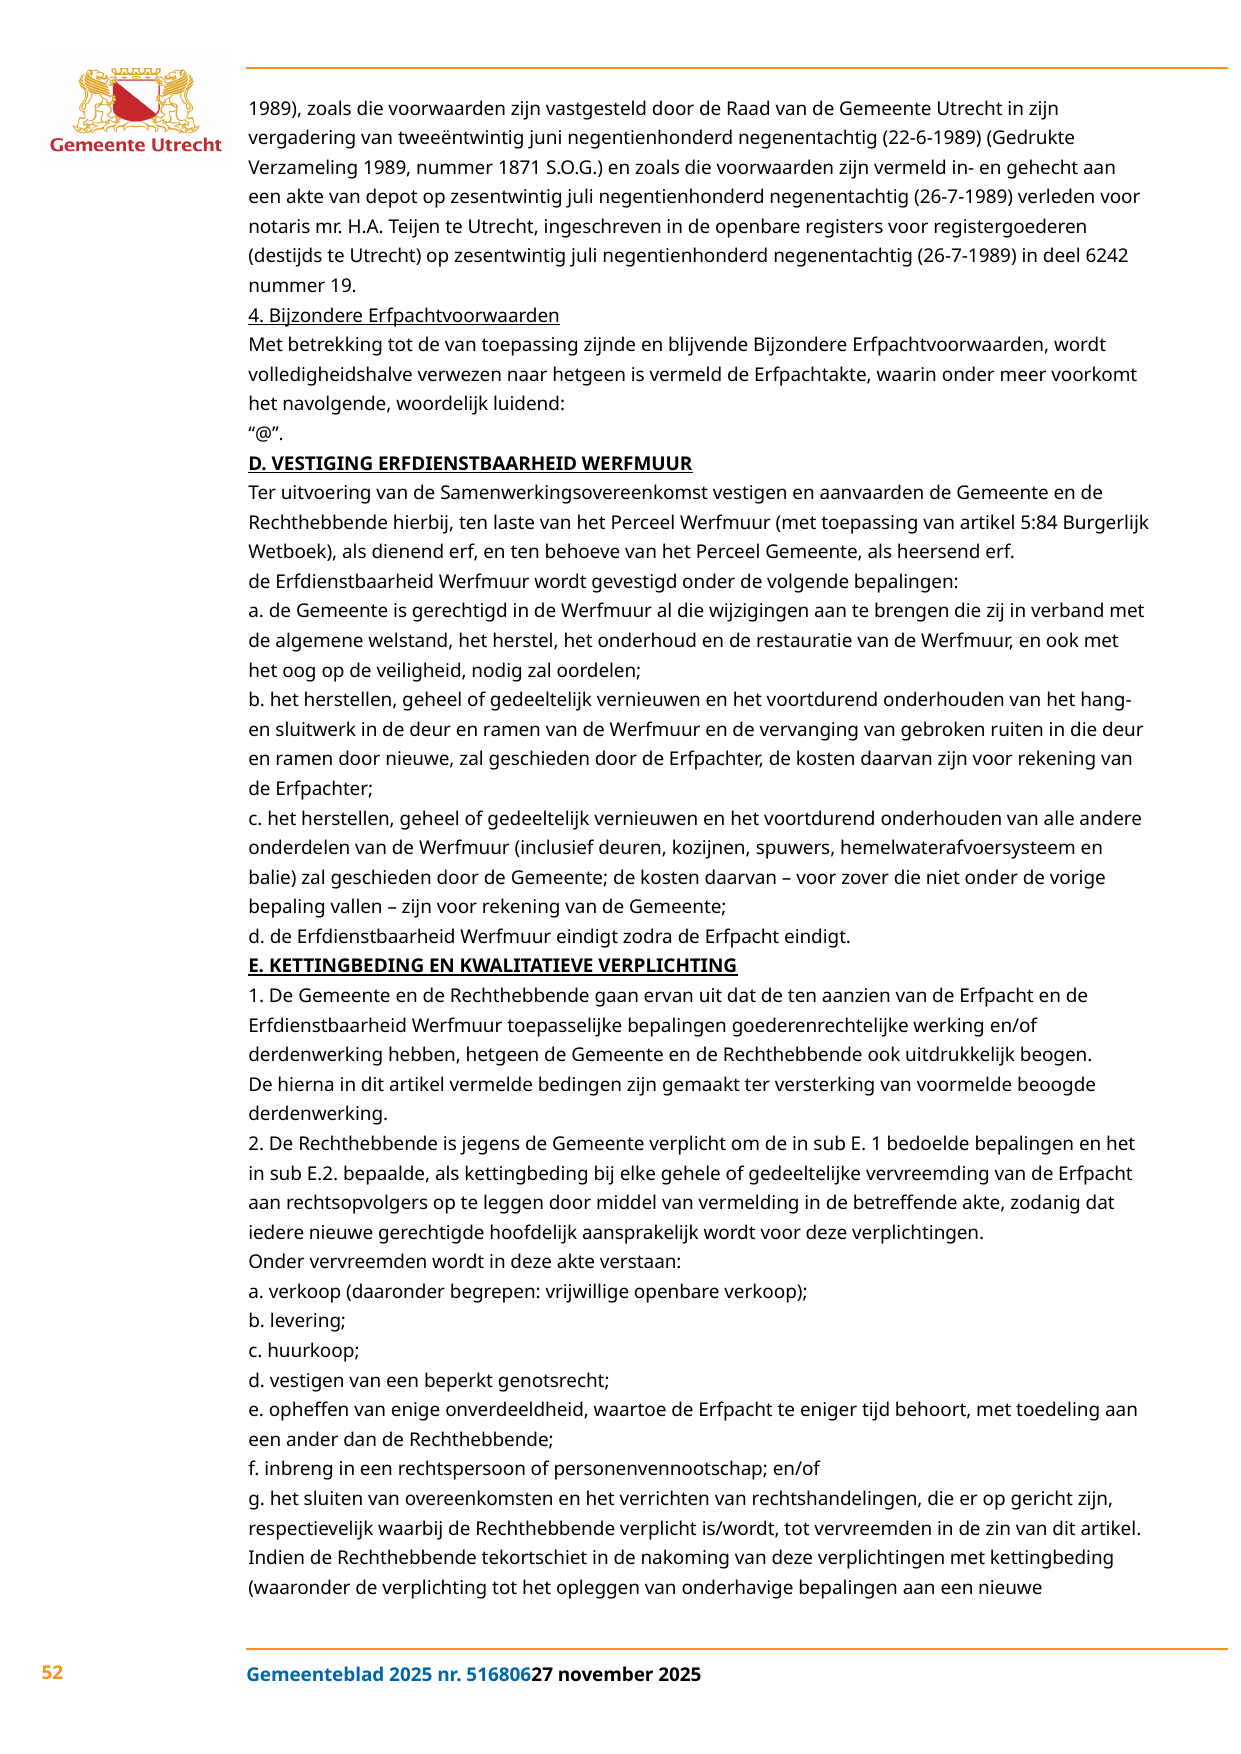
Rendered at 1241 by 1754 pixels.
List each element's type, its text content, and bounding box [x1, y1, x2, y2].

text E. KETTINGBEDING EN KWALITATIEVE VERPLICHTING [248, 953, 1152, 978]
text 2. De Rechthebbende is jegens de Gemeente verplicht om de in sub E. 1 bedoelde bepalingen en het in sub E.2. bepaalde, als kettingbeding bij elke gehele of gedeeltelijke vervreemding van de Erfpacht aan rechtsopvolgers op te leggen door middel van vermelding in de betreffende akte, zodanig dat iedere nieuwe gerechtigde hoofdelijk aansprakelijk wordt voor deze verplichtingen. [248, 1130, 1152, 1245]
text e. opheffen van enige onverdeeldheid, waartoe de Erfpacht te eniger tijd behoort, met toedeling aan een ander dan de Rechthebbende; [248, 1396, 1152, 1452]
text de Erfdienstbaarheid Werfmuur wordt gevestigd onder de volgende bepalingen: [248, 568, 1152, 594]
text “@”. [248, 420, 1152, 446]
text 1989), zoals die voorwaarden zijn vastgesteld door de Raad van de Gemeente Utrecht in zijn vergadering van tweeëntwintig juni negentienhonderd negenentachtig (22-6-1989) (Gedrukte Verzameling 1989, nummer 1871 S.O.G.) en zoals die voorwaarden zijn vermeld in- en gehecht aan een akte van depot op zesentwintig juli negentienhonderd negenentachtig (26-7-1989) verleden voor notaris mr. H.A. Teijen te Utrecht, ingeschreven in de openbare registers voor registergoederen (destijds te Utrecht) op zesentwintig juli negentienhonderd negenentachtig (26-7-1989) in deel 6242 nummer 19. [248, 95, 1152, 298]
text 4. Bijzondere Erfpachtvoorwaarden [248, 302, 1152, 328]
picture [41, 47, 231, 172]
text a. verkoop (daaronder begrepen: vrijwillige openbare verkoop); [248, 1278, 1152, 1304]
text Met betrekking tot de van toepassing zijnde en blijvende Bijzondere Erfpachtvoorwaarden, wordt volledigheidshalve verwezen naar hetgeen is vermeld de Erfpachtakte, waarin onder meer voorkomt het navolgende, woordelijk luidend: [248, 331, 1152, 416]
text De hierna in dit artikel vermelde bedingen zijn gemaakt ter versterking van voormelde beoogde derdenwerking. [248, 1071, 1152, 1126]
text f. inbreng in een rechtspersoon of personenvennootschap; en/of [248, 1456, 1152, 1481]
text g. het sluiten van overeenkomsten en het verrichten van rechtshandelingen, die er op gericht zijn, respectievelijk waarbij de Rechthebbende verplicht is/wordt, tot vervreemden in de zin van dit artikel. [248, 1485, 1152, 1541]
text 1. De Gemeente en de Rechthebbende gaan ervan uit dat de ten aanzien van de Erfpacht en de Erfdienstbaarheid Werfmuur toepasselijke bepalingen goederenrechtelijke werking en/of derdenwerking hebben, hetgeen de Gemeente en de Rechthebbende ook uitdrukkelijk beogen. [248, 982, 1152, 1067]
text a. de Gemeente is gerechtigd in de Werfmuur al die wijzigingen aan te brengen die zij in verband met de algemene welstand, het herstel, het onderhoud en de restauratie van de Werfmuur, en ook met het oog op de veiligheid, nodig zal oordelen; [248, 598, 1152, 683]
text c. het herstellen, geheel of gedeeltelijk vernieuwen en het voortdurend onderhouden van alle andere onderdelen van de Werfmuur (inclusief deuren, kozijnen, spuwers, hemelwaterafvoersysteem en balie) zal geschieden door de Gemeente; de kosten daarvan – voor zover die niet onder de vorige bepaling vallen – zijn voor rekening van de Gemeente; [248, 805, 1152, 919]
text Onder vervreemden wordt in deze akte verstaan: [248, 1248, 1152, 1274]
text c. huurkoop; [248, 1337, 1152, 1363]
text d. de Erfdienstbaarheid Werfmuur eindigt zodra de Erfpacht eindigt. [248, 923, 1152, 949]
text b. het herstellen, geheel of gedeeltelijk vernieuwen en het voortdurend onderhouden van het hang- en sluitwerk in de deur en ramen van de Werfmuur en de vervanging van gebroken ruiten in die deur en ramen door nieuwe, zal geschieden door de Erfpachter, de kosten daarvan zijn voor rekening van de Erfpachter; [248, 686, 1152, 801]
text Ter uitvoering van de Samenwerkingsovereenkomst vestigen en aanvaarden de Gemeente en de Rechthebbende hierbij, ten laste van het Perceel Werfmuur (met toepassing van artikel 5:84 Burgerlijk Wetboek), als dienend erf, en ten behoeve van het Perceel Gemeente, als heersend erf. [248, 479, 1152, 564]
text d. vestigen van een beperkt genotsrecht; [248, 1367, 1152, 1393]
text D. VESTIGING ERFDIENSTBAARHEID WERFMUUR [248, 450, 1152, 476]
text b. levering; [248, 1308, 1152, 1333]
text Indien de Rechthebbende tekortschiet in de nakoming van deze verplichtingen met kettingbeding (waaronder de verplichting tot het opleggen van onderhavige bepalingen aan een nieuwe [248, 1544, 1152, 1600]
